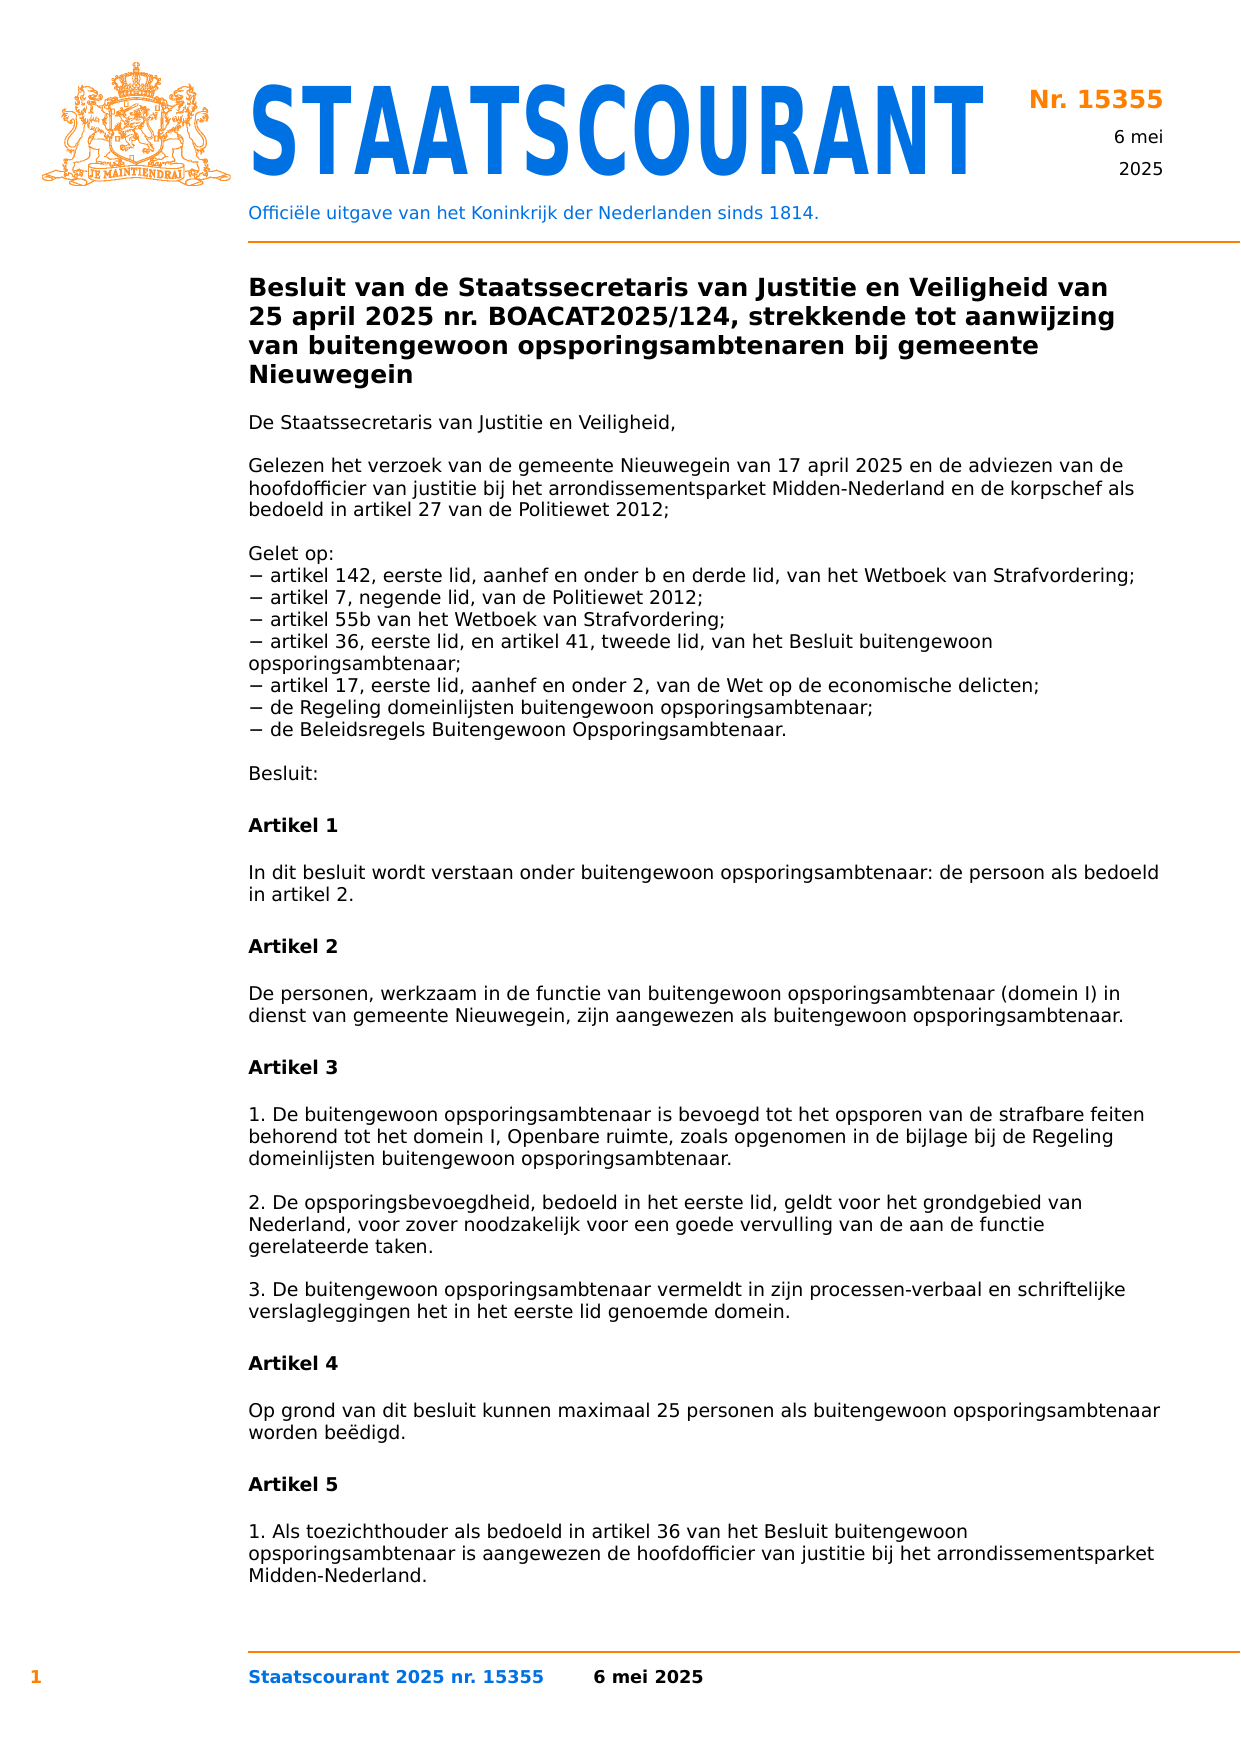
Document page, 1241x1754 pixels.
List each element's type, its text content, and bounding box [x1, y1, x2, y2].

text − artikel 17, eerste lid, aanhef en onder 2, van de Wet op de economische delicten; [248, 675, 1163, 697]
picture [41, 62, 231, 186]
table_cell 2025 [998, 153, 1240, 203]
text De Staatssecretaris van Justitie en Veiligheid, [248, 412, 1163, 433]
subtitle Besluit van de Staatssecretaris van Justitie en Veiligheid van 25 april 2025 nr. BOACAT2025/124, strekkende tot aanwijzing van buitengewoon opsporingsambtenaren bij gemeente Nieuwegein [248, 273, 1163, 390]
table_cell 6 mei [998, 121, 1240, 153]
text − de Regeling domeinlijsten buitengewoon opsporingsambtenaar; [248, 697, 1163, 719]
table_header STAATSCOURANT [248, 62, 998, 203]
text − de Beleidsregels Buitengewoon Opsporingsambtenaar. [248, 719, 1163, 741]
text 3. De buitengewoon opsporingsambtenaar vermeldt in zijn processen-verbaal en schriftelijke verslagleggingen het in het eerste lid genoemde domein. [248, 1279, 1163, 1323]
text 2. De opsporingsbevoegdheid, bedoeld in het eerste lid, geldt voor het grondgebied van Nederland, voor zover noodzakelijk voor een goede vervulling van de aan de functie gerelateerde taken. [248, 1192, 1163, 1257]
subtitle Artikel 1 [248, 815, 1163, 837]
subtitle Artikel 2 [248, 936, 1163, 958]
text Gelet op: [248, 543, 1163, 565]
text Besluit: [248, 763, 1163, 785]
table_cell Officiële uitgave van het Koninkrijk der Nederlanden sinds 1814. [248, 203, 1240, 241]
text − artikel 55b van het Wetboek van Strafvordering; [248, 609, 1163, 631]
text − artikel 36, eerste lid, en artikel 41, tweede lid, van het Besluit buitengewoon opsporingsambtenaar; [248, 631, 1163, 675]
text − artikel 7, negende lid, van de Politiewet 2012; [248, 587, 1163, 609]
subtitle Artikel 3 [248, 1057, 1163, 1079]
text 1. De buitengewoon opsporingsambtenaar is bevoegd tot het opsporen van de strafbare feiten behorend tot het domein I, Openbare ruimte, zoals opgenomen in de bijlage bij de Regeling domeinlijsten buitengewoon opsporingsambtenaar. [248, 1104, 1163, 1170]
text In dit besluit wordt verstaan onder buitengewoon opsporingsambtenaar: de persoon als bedoeld in artikel 2. [248, 862, 1163, 906]
text 1. Als toezichthouder als bedoeld in artikel 36 van het Besluit buitengewoon opsporingsambtenaar is aangewezen de hoofdofficier van justitie bij het arrondissementsparket Midden-Nederland. [248, 1521, 1163, 1587]
table_header [25, 62, 248, 241]
text Op grond van dit besluit kunnen maximaal 25 personen als buitengewoon opsporingsambtenaar worden beëdigd. [248, 1400, 1163, 1444]
text Gelezen het verzoek van de gemeente Nieuwegein van 17 april 2025 en de adviezen van de hoofdofficier van justitie bij het arrondissementsparket Midden-Nederland en de korpschef als bedoeld in artikel 27 van de Politiewet 2012; [248, 455, 1163, 521]
text − artikel 142, eerste lid, aanhef en onder b en derde lid, van het Wetboek van Strafvordering; [248, 565, 1163, 587]
text De personen, werkzaam in de functie van buitengewoon opsporingsambtenaar (domein I) in dienst van gemeente Nieuwegein, zijn aangewezen als buitengewoon opsporingsambtenaar. [248, 983, 1163, 1027]
subtitle Artikel 4 [248, 1353, 1163, 1375]
table_header Nr. 15355 [998, 62, 1240, 121]
subtitle Artikel 5 [248, 1474, 1163, 1496]
